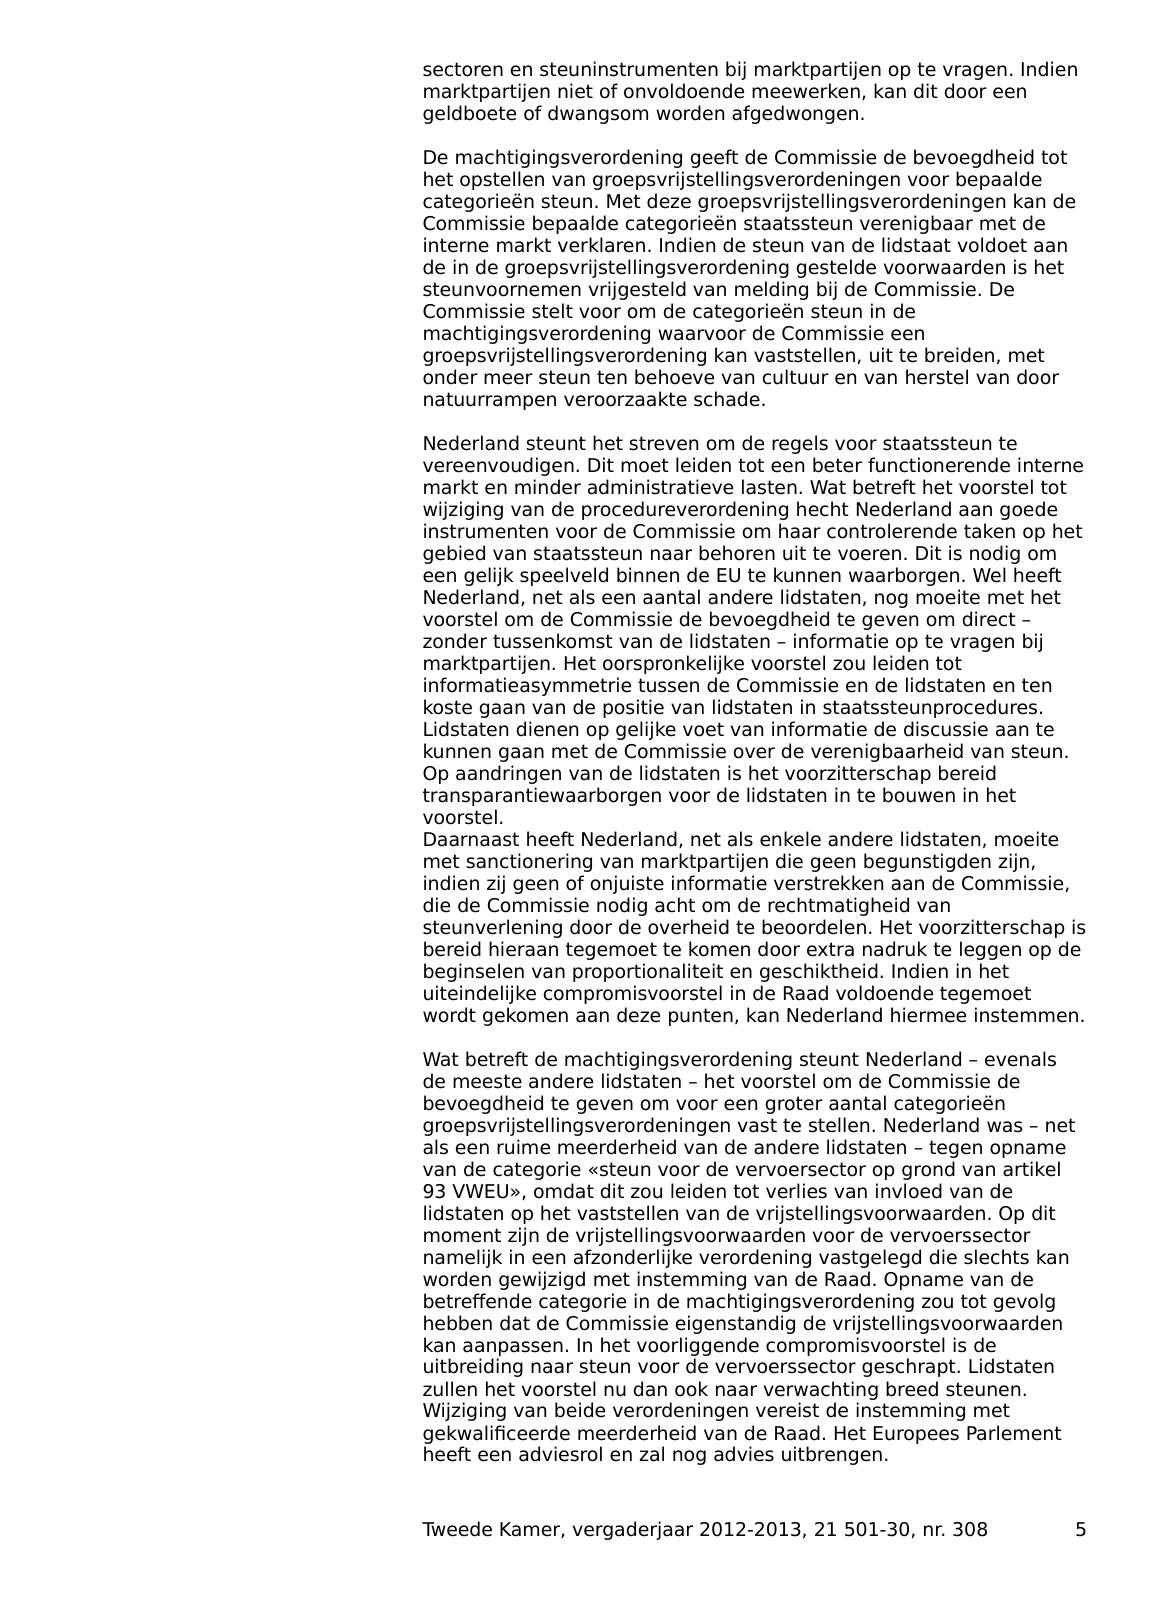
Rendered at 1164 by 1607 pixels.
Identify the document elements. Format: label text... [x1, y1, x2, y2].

text Wat betreft de machtigingsverordening steunt Nederland – evenals de meeste andere lidstaten – het voorstel om de Commissie de bevoegdheid te geven om voor een groter aantal categorieën groepsvrijstellingsverordeningen vast te stellen. Nederland was – net als een ruime meerderheid van de andere lidstaten – tegen opname van de categorie «steun voor de vervoersector op grond van artikel 93 VWEU», omdat dit zou leiden tot verlies van invloed van de lidstaten op het vaststellen van de vrijstellingsvoorwaarden. Op dit moment zijn de vrijstellingsvoorwaarden voor de vervoerssector namelijk in een afzonderlijke verordening vastgelegd die slechts kan worden gewijzigd met instemming van de Raad. Opname van de betreffende categorie in de machtigingsverordening zou tot gevolg hebben dat de Commissie eigenstandig de vrijstellingsvoorwaarden kan aanpassen. In het voorliggende compromisvoorstel is de uitbreiding naar steun voor de vervoerssector geschrapt. Lidstaten zullen het voorstel nu dan ook naar verwachting breed steunen. [422, 1049, 1087, 1400]
text Daarnaast heeft Nederland, net als enkele andere lidstaten, moeite met sanctionering van marktpartijen die geen begunstigden zijn, indien zij geen of onjuiste informatie verstrekken aan de Commissie, die de Commissie nodig acht om de rechtmatigheid van steunverlening door de overheid te beoordelen. Het voorzitterschap is bereid hieraan tegemoet te komen door extra nadruk te leggen op de beginselen van proportionaliteit en geschiktheid. Indien in het uiteindelijke compromisvoorstel in de Raad voldoende tegemoet wordt gekomen aan deze punten, kan Nederland hiermee instemmen. [422, 829, 1087, 1027]
text sectoren en steuninstrumenten bij marktpartijen op te vragen. Indien marktpartijen niet of onvoldoende meewerken, kan dit door een geldboete of dwangsom worden afgedwongen. [422, 59, 1087, 125]
text Wijziging van beide verordeningen vereist de instemming met gekwalificeerde meerderheid van de Raad. Het Europees Parlement heeft een adviesrol en zal nog advies uitbrengen. [422, 1400, 1087, 1466]
text De machtigingsverordening geeft de Commissie de bevoegdheid tot het opstellen van groepsvrijstellingsverordeningen voor bepaalde categorieën steun. Met deze groepsvrijstellingsverordeningen kan de Commissie bepaalde categorieën staatssteun verenigbaar met de interne markt verklaren. Indien de steun van de lidstaat voldoet aan de in de groepsvrijstellingsverordening gestelde voorwaarden is het steunvoornemen vrijgesteld van melding bij de Commissie. De Commissie stelt voor om de categorieën steun in de machtigingsverordening waarvoor de Commissie een groepsvrijstellingsverordening kan vaststellen, uit te breiden, met onder meer steun ten behoeve van cultuur en van herstel van door natuurrampen veroorzaakte schade. [422, 147, 1087, 411]
text Nederland steunt het streven om de regels voor staatssteun te vereenvoudigen. Dit moet leiden tot een beter functionerende interne markt en minder administratieve lasten. Wat betreft het voorstel tot wijziging van de procedureverordening hecht Nederland aan goede instrumenten voor de Commissie om haar controlerende taken op het gebied van staatssteun naar behoren uit te voeren. Dit is nodig om een gelijk speelveld binnen de EU te kunnen waarborgen. Wel heeft Nederland, net als een aantal andere lidstaten, nog moeite met het voorstel om de Commissie de bevoegdheid te geven om direct – zonder tussenkomst van de lidstaten – informatie op te vragen bij marktpartijen. Het oorspronkelijke voorstel zou leiden tot informatieasymmetrie tussen de Commissie en de lidstaten en ten koste gaan van de positie van lidstaten in staatssteunprocedures. Lidstaten dienen op gelijke voet van informatie de discussie aan te kunnen gaan met de Commissie over de verenigbaarheid van steun. Op aandringen van de lidstaten is het voorzitterschap bereid transparantiewaarborgen voor de lidstaten in te bouwen in het voorstel. [422, 433, 1087, 829]
